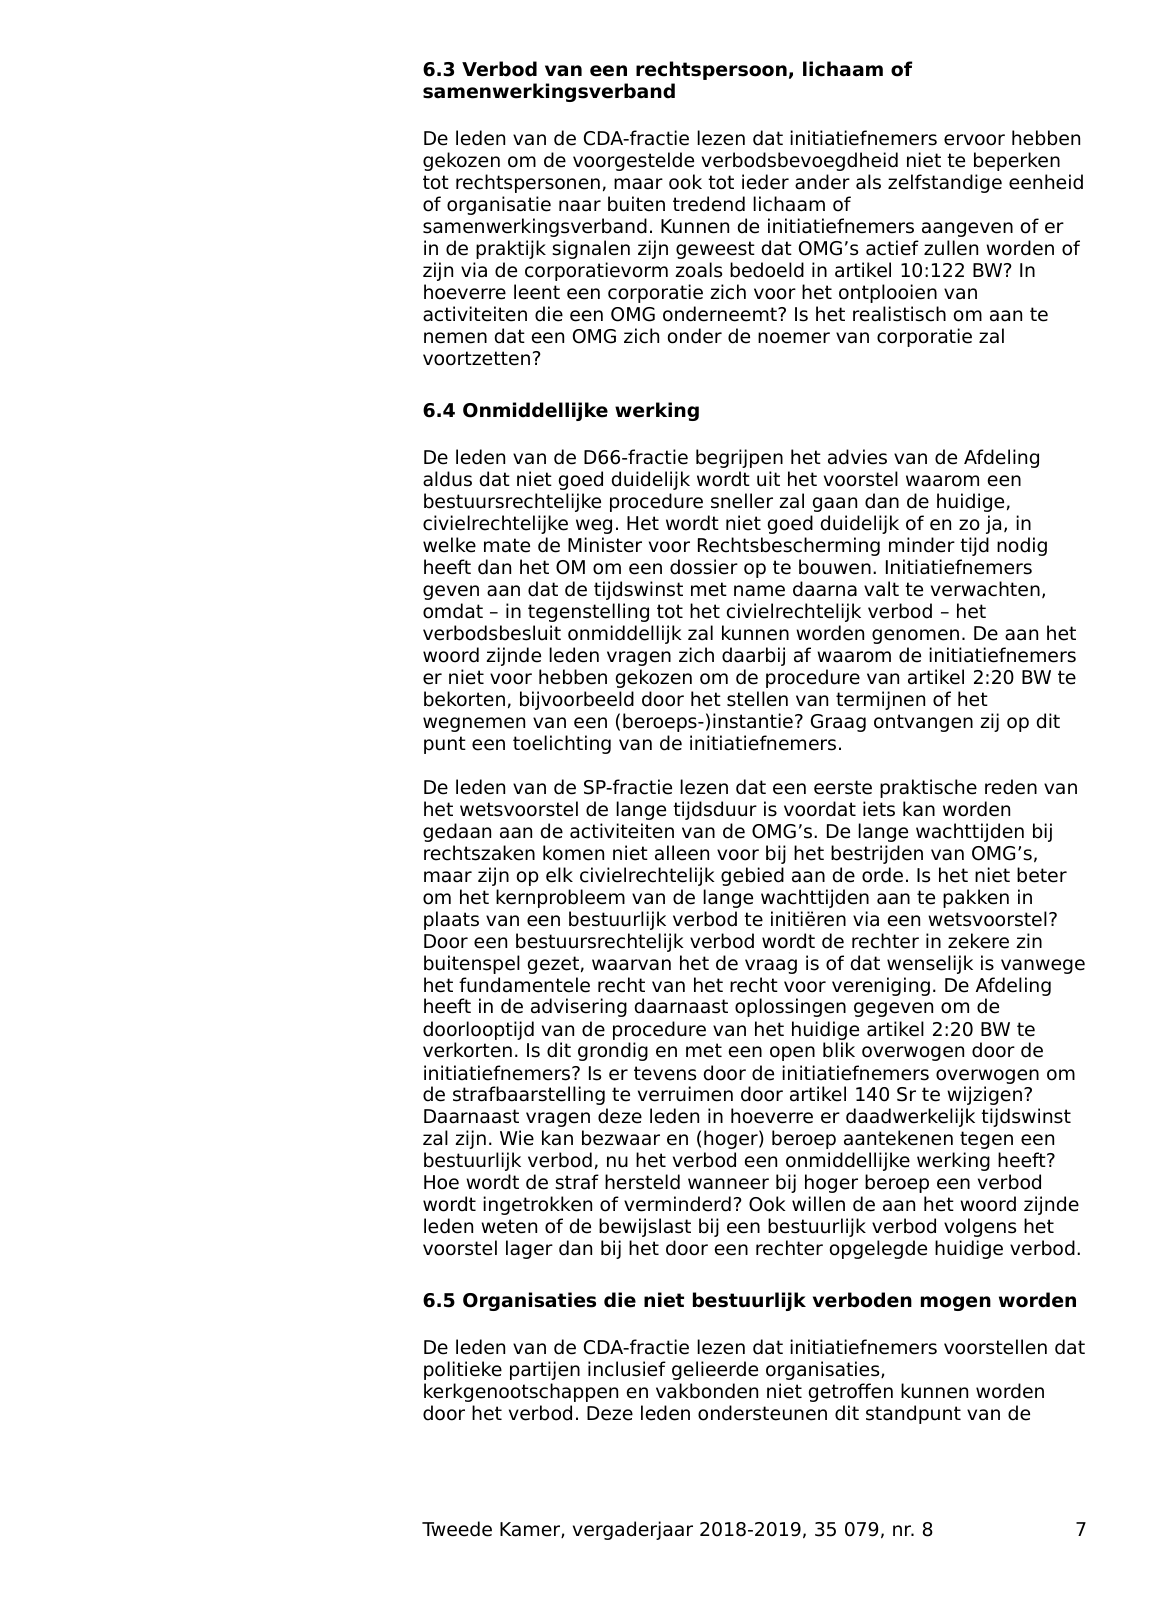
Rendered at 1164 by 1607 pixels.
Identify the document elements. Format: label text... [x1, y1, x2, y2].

subtitle 6.4 Onmiddellijke werking [422, 400, 1087, 422]
text De leden van de CDA-fractie lezen dat initiatiefnemers ervoor hebben gekozen om de voorgestelde verbodsbevoegdheid niet te beperken tot rechtspersonen, maar ook tot ieder ander als zelfstandige eenheid of organisatie naar buiten tredend lichaam of samenwerkingsverband. Kunnen de initiatiefnemers aangeven of er in de praktijk signalen zijn geweest dat OMG’s actief zullen worden of zijn via de corporatievorm zoals bedoeld in artikel 10:122 BW? In hoeverre leent een corporatie zich voor het ontplooien van activiteiten die een OMG onderneemt? Is het realistisch om aan te nemen dat een OMG zich onder de noemer van corporatie zal voortzetten? [422, 128, 1087, 370]
text De leden van de D66-fractie begrijpen het advies van de Afdeling aldus dat niet goed duidelijk wordt uit het voorstel waarom een bestuursrechtelijke procedure sneller zal gaan dan de huidige, civielrechtelijke weg. Het wordt niet goed duidelijk of en zo ja, in welke mate de Minister voor Rechtsbescherming minder tijd nodig heeft dan het OM om een dossier op te bouwen. Initiatiefnemers geven aan dat de tijdswinst met name daarna valt te verwachten, omdat – in tegenstelling tot het civielrechtelijk verbod – het verbodsbesluit onmiddellijk zal kunnen worden genomen. De aan het woord zijnde leden vragen zich daarbij af waarom de initiatiefnemers er niet voor hebben gekozen om de procedure van artikel 2:20 BW te bekorten, bijvoorbeeld door het stellen van termijnen of het wegnemen van een (beroeps-)instantie? Graag ontvangen zij op dit punt een toelichting van de initiatiefnemers. [422, 447, 1087, 754]
subtitle 6.3 Verbod van een rechtspersoon, lichaam of samenwerkingsverband [422, 59, 1087, 103]
text De leden van de SP-fractie lezen dat een eerste praktische reden van het wetsvoorstel de lange tijdsduur is voordat iets kan worden gedaan aan de activiteiten van de OMG’s. De lange wachttijden bij rechtszaken komen niet alleen voor bij het bestrijden van OMG’s, maar zijn op elk civielrechtelijk gebied aan de orde. Is het niet beter om het kernprobleem van de lange wachttijden aan te pakken in plaats van een bestuurlijk verbod te initiëren via een wetsvoorstel? Door een bestuursrechtelijk verbod wordt de rechter in zekere zin buitenspel gezet, waarvan het de vraag is of dat wenselijk is vanwege het fundamentele recht van het recht voor vereniging. De Afdeling heeft in de advisering daarnaast oplossingen gegeven om de doorlooptijd van de procedure van het huidige artikel 2:20 BW te verkorten. Is dit grondig en met een open blik overwogen door de initiatiefnemers? Is er tevens door de initiatiefnemers overwogen om de strafbaarstelling te verruimen door artikel 140 Sr te wijzigen? Daarnaast vragen deze leden in hoeverre er daadwerkelijk tijdswinst zal zijn. Wie kan bezwaar en (hoger) beroep aantekenen tegen een bestuurlijk verbod, nu het verbod een onmiddellijke werking heeft? Hoe wordt de straf hersteld wanneer bij hoger beroep een verbod wordt ingetrokken of verminderd? Ook willen de aan het woord zijnde leden weten of de bewijslast bij een bestuurlijk verbod volgens het voorstel lager dan bij het door een rechter opgelegde huidige verbod. [422, 777, 1087, 1260]
subtitle 6.5 Organisaties die niet bestuurlijk verboden mogen worden [422, 1290, 1087, 1312]
text De leden van de CDA-fractie lezen dat initiatiefnemers voorstellen dat politieke partijen inclusief gelieerde organisaties, kerkgenootschappen en vakbonden niet getroffen kunnen worden door het verbod. Deze leden ondersteunen dit standpunt van de [422, 1337, 1087, 1425]
